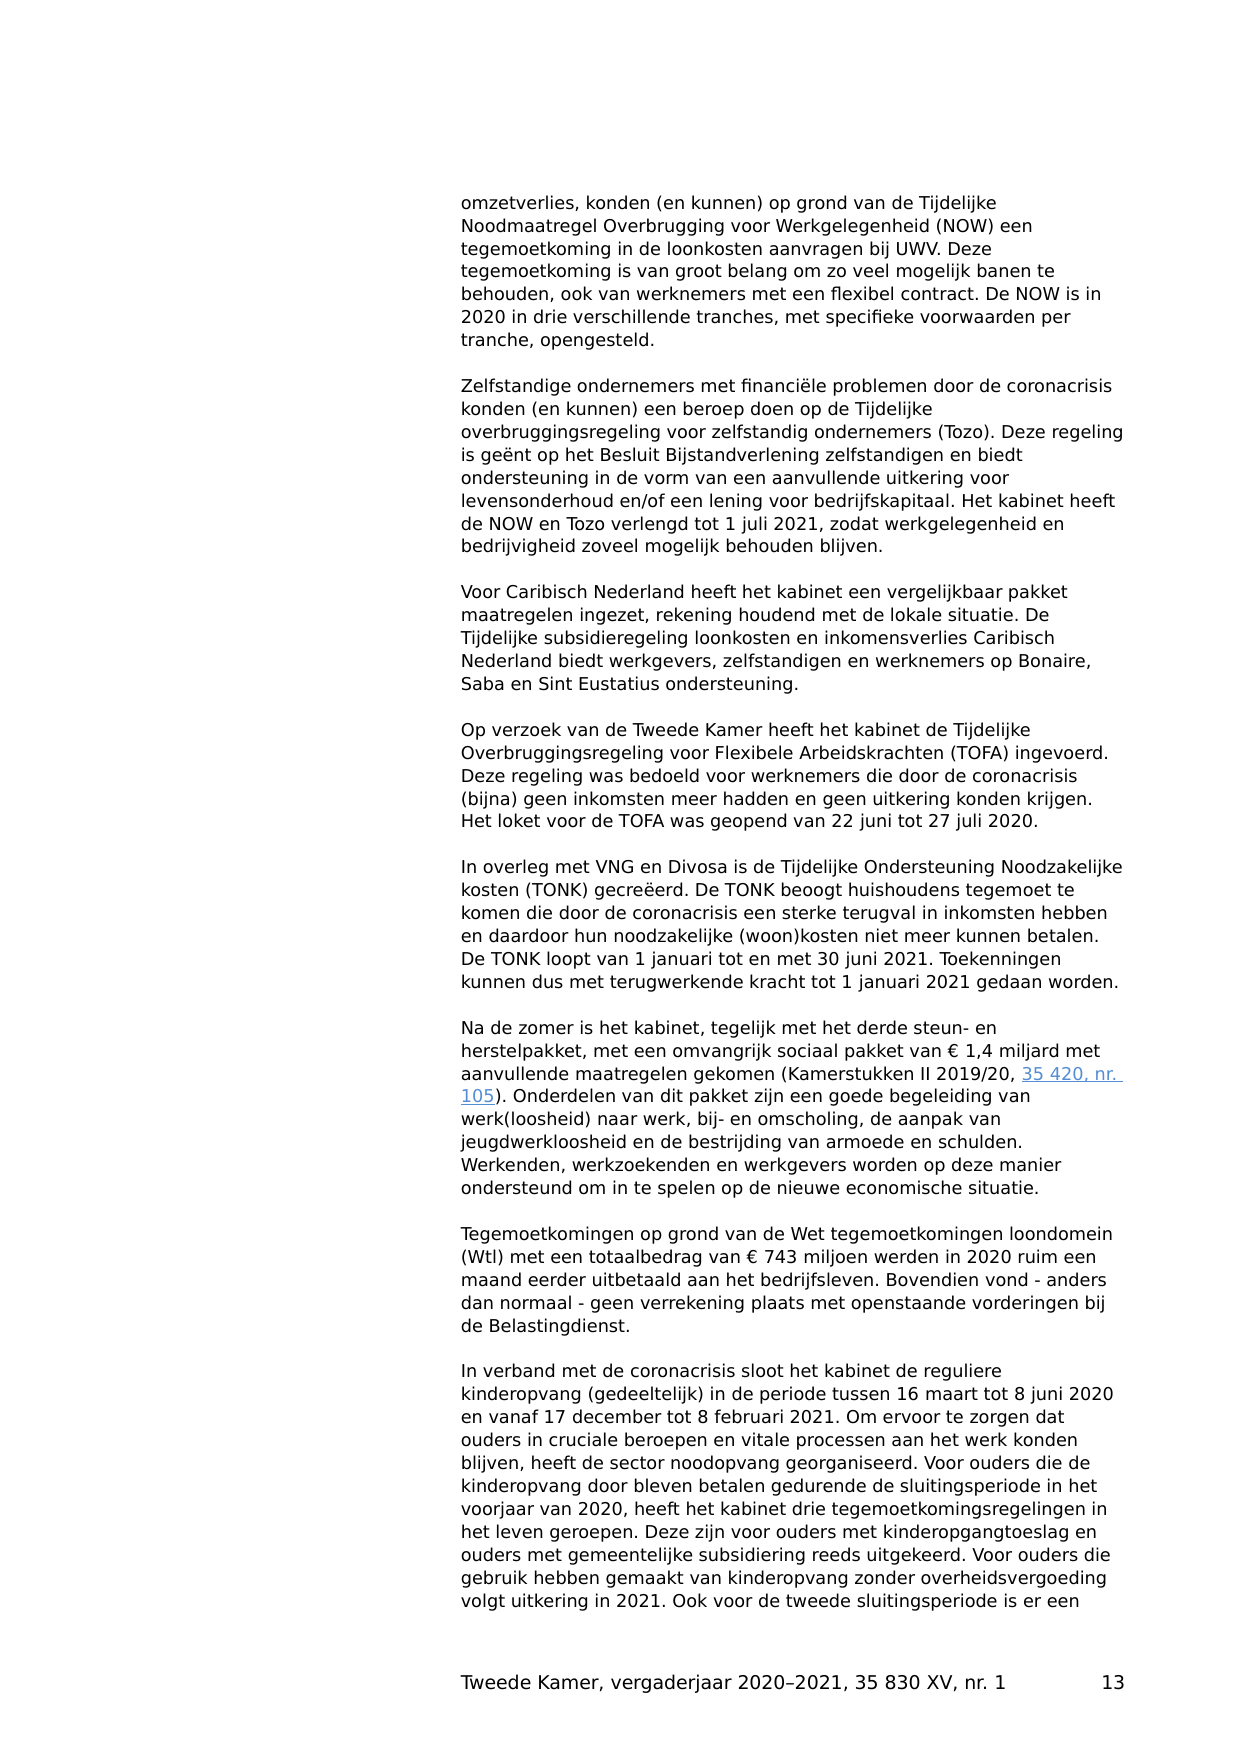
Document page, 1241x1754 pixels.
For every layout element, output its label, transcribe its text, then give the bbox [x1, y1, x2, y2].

text In verband met de coronacrisis sloot het kabinet de reguliere kinderopvang (gedeeltelijk) in de periode tussen 16 maart tot 8 juni 2020 en vanaf 17 december tot 8 februari 2021. Om ervoor te zorgen dat ouders in cruciale beroepen en vitale processen aan het werk konden blijven, heeft de sector noodopvang georganiseerd. Voor ouders die de kinderopvang door bleven betalen gedurende de sluitingsperiode in het voorjaar van 2020, heeft het kabinet drie tegemoetkomingsregelingen in het leven geroepen. Deze zijn voor ouders met kinderopgangtoeslag en ouders met gemeentelijke subsidiering reeds uitgekeerd. Voor ouders die gebruik hebben gemaakt van kinderopvang zonder overheidsvergoeding volgt uitkering in 2021. Ook voor de tweede sluitingsperiode is er een [461, 1359, 1125, 1612]
text In overleg met VNG en Divosa is de Tijdelijke Ondersteuning Noodzakelijke kosten (TONK) gecreëerd. De TONK beoogt huishoudens tegemoet te komen die door de coronacrisis een sterke terugval in inkomsten hebben en daardoor hun noodzakelijke (woon)kosten niet meer kunnen betalen. De TONK loopt van 1 januari tot en met 30 juni 2021. Toekenningen kunnen dus met terugwerkende kracht tot 1 januari 2021 gedaan worden. [461, 855, 1125, 993]
text omzetverlies, konden (en kunnen) op grond van de Tijdelijke Noodmaatregel Overbrugging voor Werkgelegenheid (NOW) een tegemoetkoming in de loonkosten aanvragen bij UWV. Deze tegemoetkoming is van groot belang om zo veel mogelijk banen te behouden, ook van werknemers met een flexibel contract. De NOW is in 2020 in drie verschillende tranches, met specifieke voorwaarden per tranche, opengesteld. [461, 191, 1125, 351]
text Tegemoetkomingen op grond van de Wet tegemoetkomingen loondomein (Wtl) met een totaalbedrag van € 743 miljoen werden in 2020 ruim een maand eerder uitbetaald aan het bedrijfsleven. Bovendien vond - anders dan normaal - geen verrekening plaats met openstaande vorderingen bij de Belastingdienst. [461, 1222, 1125, 1337]
text Zelfstandige ondernemers met financiële problemen door de coronacrisis konden (en kunnen) een beroep doen op de Tijdelijke overbruggingsregeling voor zelfstandig ondernemers (Tozo). Deze regeling is geënt op het Besluit Bijstandverlening zelfstandigen en biedt ondersteuning in de vorm van een aanvullende uitkering voor levensonderhoud en/of een lening voor bedrijfskapitaal. Het kabinet heeft de NOW en Tozo verlengd tot 1 juli 2021, zodat werkgelegenheid en bedrijvigheid zoveel mogelijk behouden blijven. [461, 374, 1125, 557]
text Op verzoek van de Tweede Kamer heeft het kabinet de Tijdelijke Overbruggingsregeling voor Flexibele Arbeidskrachten (TOFA) ingevoerd. Deze regeling was bedoeld voor werknemers die door de coronacrisis (bijna) geen inkomsten meer hadden en geen uitkering konden krijgen. Het loket voor de TOFA was geopend van 22 juni tot 27 juli 2020. [461, 718, 1125, 832]
text Voor Caribisch Nederland heeft het kabinet een vergelijkbaar pakket maatregelen ingezet, rekening houdend met de lokale situatie. De Tijdelijke subsidieregeling loonkosten en inkomensverlies Caribisch Nederland biedt werkgevers, zelfstandigen en werknemers op Bonaire, Saba en Sint Eustatius ondersteuning. [461, 580, 1125, 695]
text Na de zomer is het kabinet, tegelijk met het derde steun- en herstelpakket, met een omvangrijk sociaal pakket van € 1,4 miljard met aanvullende maatregelen gekomen (Kamerstukken II 2019/20, 35 420, nr. 105). Onderdelen van dit pakket zijn een goede begeleiding van werk(loosheid) naar werk, bij- en omscholing, de aanpak van jeugdwerkloosheid en de bestrijding van armoede en schulden. Werkenden, werkzoekenden en werkgevers worden op deze manier ondersteund om in te spelen op de nieuwe economische situatie. [461, 1016, 1125, 1199]
